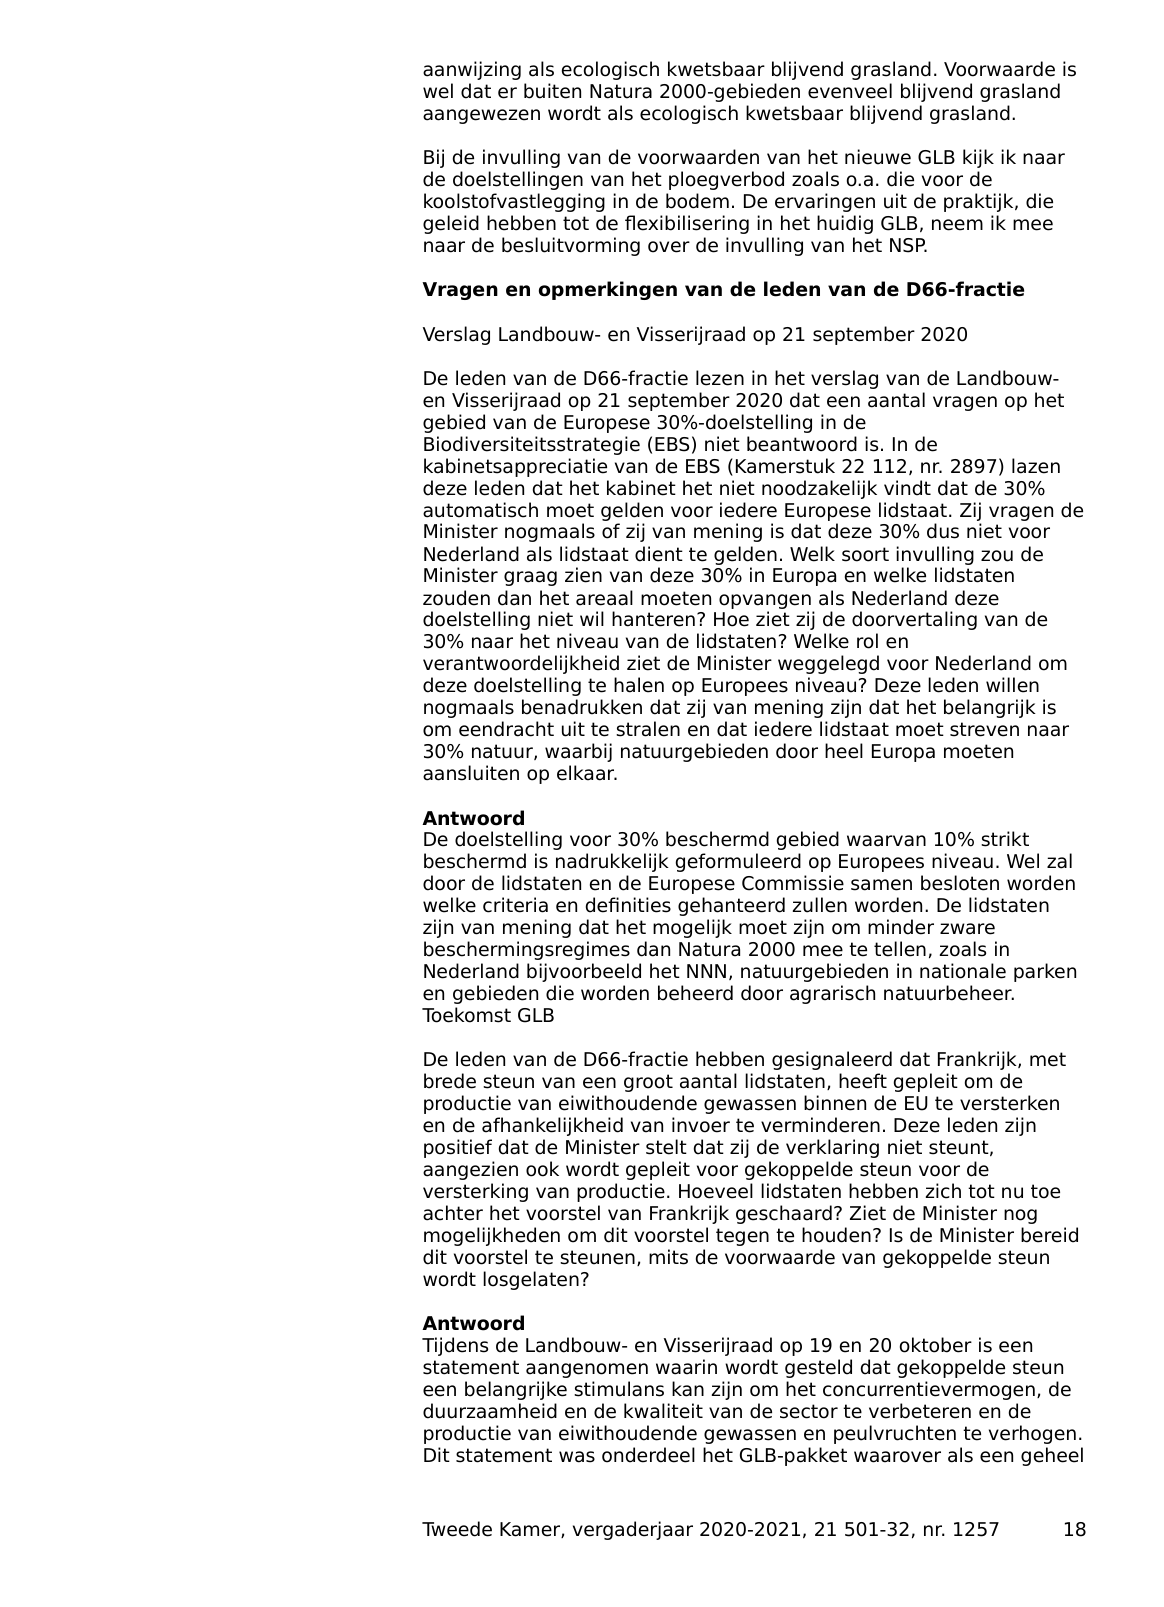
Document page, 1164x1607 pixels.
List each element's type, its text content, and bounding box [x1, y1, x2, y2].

subtitle Vragen en opmerkingen van de leden van de D66-fractie [422, 279, 1087, 301]
text Antwoord [422, 807, 1087, 829]
subtitle Verslag Landbouw- en Visserijraad op 21 september 2020 [422, 323, 1087, 345]
text Tijdens de Landbouw- en Visserijraad op 19 en 20 oktober is een statement aangenomen waarin wordt gesteld dat gekoppelde steun een belangrijke stimulans kan zijn om het concurrentievermogen, de duurzaamheid en de kwaliteit van de sector te verbeteren en de productie van eiwithoudende gewassen en peulvruchten te verhogen. Dit statement was onderdeel het GLB-pakket waarover als een geheel [422, 1335, 1087, 1467]
text Toekomst GLB [422, 1005, 1087, 1027]
text Antwoord [422, 1313, 1087, 1335]
text De doelstelling voor 30% beschermd gebied waarvan 10% strikt beschermd is nadrukkelijk geformuleerd op Europees niveau. Wel zal door de lidstaten en de Europese Commissie samen besloten worden welke criteria en definities gehanteerd zullen worden. De lidstaten zijn van mening dat het mogelijk moet zijn om minder zware beschermingsregimes dan Natura 2000 mee te tellen, zoals in Nederland bijvoorbeeld het NNN, natuurgebieden in nationale parken en gebieden die worden beheerd door agrarisch natuurbeheer. [422, 829, 1087, 1005]
text De leden van de D66-fractie lezen in het verslag van de Landbouw- en Visserijraad op 21 september 2020 dat een aantal vragen op het gebied van de Europese 30%-doelstelling in de Biodiversiteitsstrategie (EBS) niet beantwoord is. In de kabinetsappreciatie van de EBS (Kamerstuk 22 112, nr. 2897) lazen deze leden dat het kabinet het niet noodzakelijk vindt dat de 30% automatisch moet gelden voor iedere Europese lidstaat. Zij vragen de Minister nogmaals of zij van mening is dat deze 30% dus niet voor Nederland als lidstaat dient te gelden. Welk soort invulling zou de Minister graag zien van deze 30% in Europa en welke lidstaten zouden dan het areaal moeten opvangen als Nederland deze doelstelling niet wil hanteren? Hoe ziet zij de doorvertaling van de 30% naar het niveau van de lidstaten? Welke rol en verantwoordelijkheid ziet de Minister weggelegd voor Nederland om deze doelstelling te halen op Europees niveau? Deze leden willen nogmaals benadrukken dat zij van mening zijn dat het belangrijk is om eendracht uit te stralen en dat iedere lidstaat moet streven naar 30% natuur, waarbij natuurgebieden door heel Europa moeten aansluiten op elkaar. [422, 368, 1087, 785]
text aanwijzing als ecologisch kwetsbaar blijvend grasland. Voorwaarde is wel dat er buiten Natura 2000-gebieden evenveel blijvend grasland aangewezen wordt als ecologisch kwetsbaar blijvend grasland. [422, 59, 1087, 125]
text De leden van de D66-fractie hebben gesignaleerd dat Frankrijk, met brede steun van een groot aantal lidstaten, heeft gepleit om de productie van eiwithoudende gewassen binnen de EU te versterken en de afhankelijkheid van invoer te verminderen. Deze leden zijn positief dat de Minister stelt dat zij de verklaring niet steunt, aangezien ook wordt gepleit voor gekoppelde steun voor de versterking van productie. Hoeveel lidstaten hebben zich tot nu toe achter het voorstel van Frankrijk geschaard? Ziet de Minister nog mogelijkheden om dit voorstel tegen te houden? Is de Minister bereid dit voorstel te steunen, mits de voorwaarde van gekoppelde steun wordt losgelaten? [422, 1049, 1087, 1291]
text Bij de invulling van de voorwaarden van het nieuwe GLB kijk ik naar de doelstellingen van het ploegverbod zoals o.a. die voor de koolstofvastlegging in de bodem. De ervaringen uit de praktijk, die geleid hebben tot de flexibilisering in het huidig GLB, neem ik mee naar de besluitvorming over de invulling van het NSP. [422, 147, 1087, 257]
